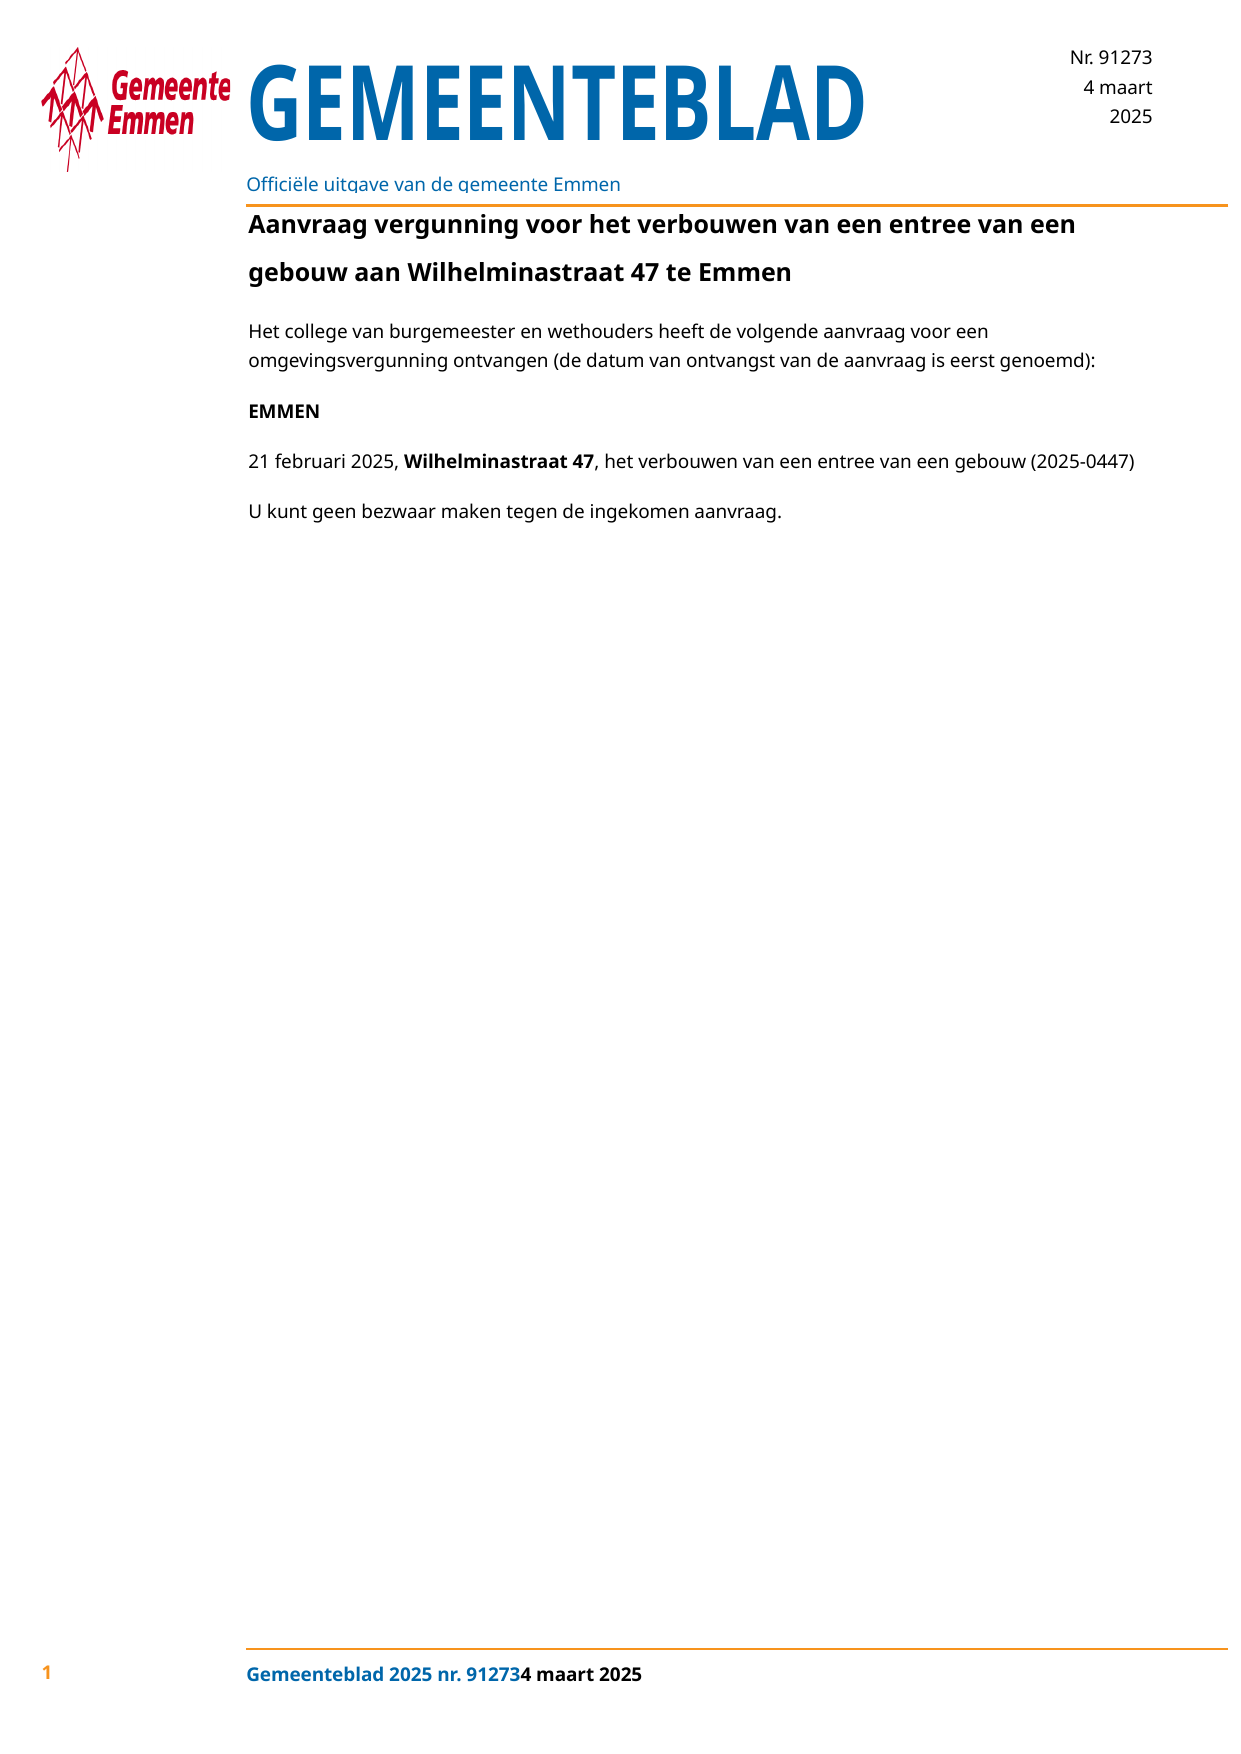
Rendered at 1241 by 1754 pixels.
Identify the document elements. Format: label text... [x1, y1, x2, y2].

text Aanvraag vergunning voor het verbouwen van een entree van een gebouw aan Wilhelminastraat 47 te Emmen [248, 207, 1152, 288]
picture [41, 47, 231, 172]
text U kunt geen bezwaar maken tegen de ingekomen aanvraag. [248, 499, 1152, 524]
text 21 februari 2025, Wilhelminastraat 47, het verbouwen van een entree van een gebouw (2025-0447) [248, 448, 1152, 474]
text EMMEN [248, 398, 1152, 424]
text Het college van burgemeester en wethouders heeft de volgende aanvraag voor een omgevingsvergunning ontvangen (de datum van ontvangst van de aanvraag is eerst genoemd): [248, 318, 1152, 373]
